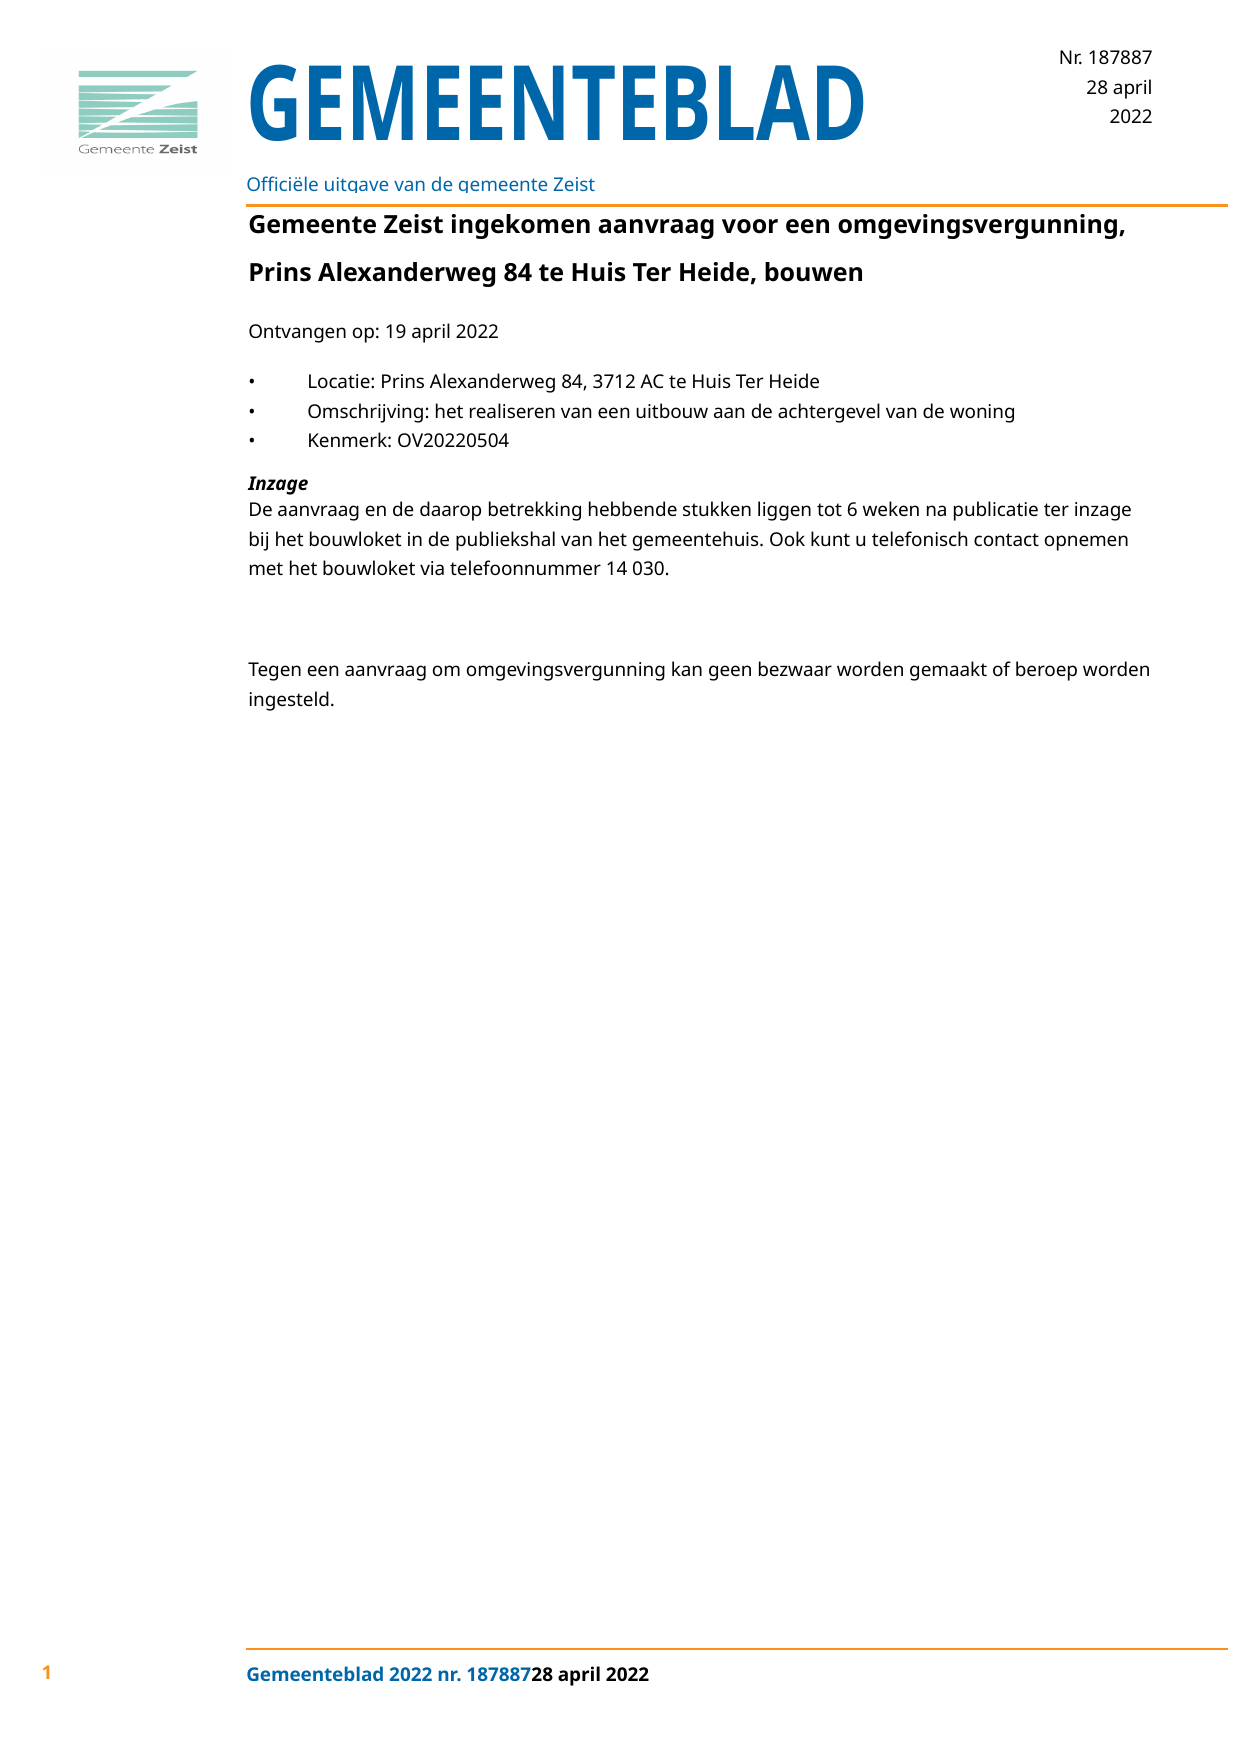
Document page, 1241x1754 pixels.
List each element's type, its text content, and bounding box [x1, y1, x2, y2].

list Kenmerk: OV20220504 [248, 427, 1152, 453]
text Ontvangen op: 19 april 2022 [248, 318, 1152, 344]
picture [41, 47, 231, 172]
list Locatie: Prins Alexanderweg 84, 3712 AC te Huis Ter Heide [248, 368, 1152, 394]
text De aanvraag en de daarop betrekking hebbende stukken liggen tot 6 weken na publicatie ter inzage bij het bouwloket in de publiekshal van het gemeentehuis. Ook kunt u telefonisch contact opnemen met het bouwloket via telefoonnummer 14 030. [248, 496, 1152, 581]
text Inzage [248, 471, 1152, 496]
text Tegen een aanvraag om omgevingsvergunning kan geen bezwaar worden gemaakt of beroep worden ingesteld. [248, 656, 1152, 712]
text Gemeente Zeist ingekomen aanvraag voor een omgevingsvergunning, Prins Alexanderweg 84 te Huis Ter Heide, bouwen [248, 207, 1152, 288]
list Omschrijving: het realiseren van een uitbouw aan de achtergevel van de woning [248, 398, 1152, 424]
